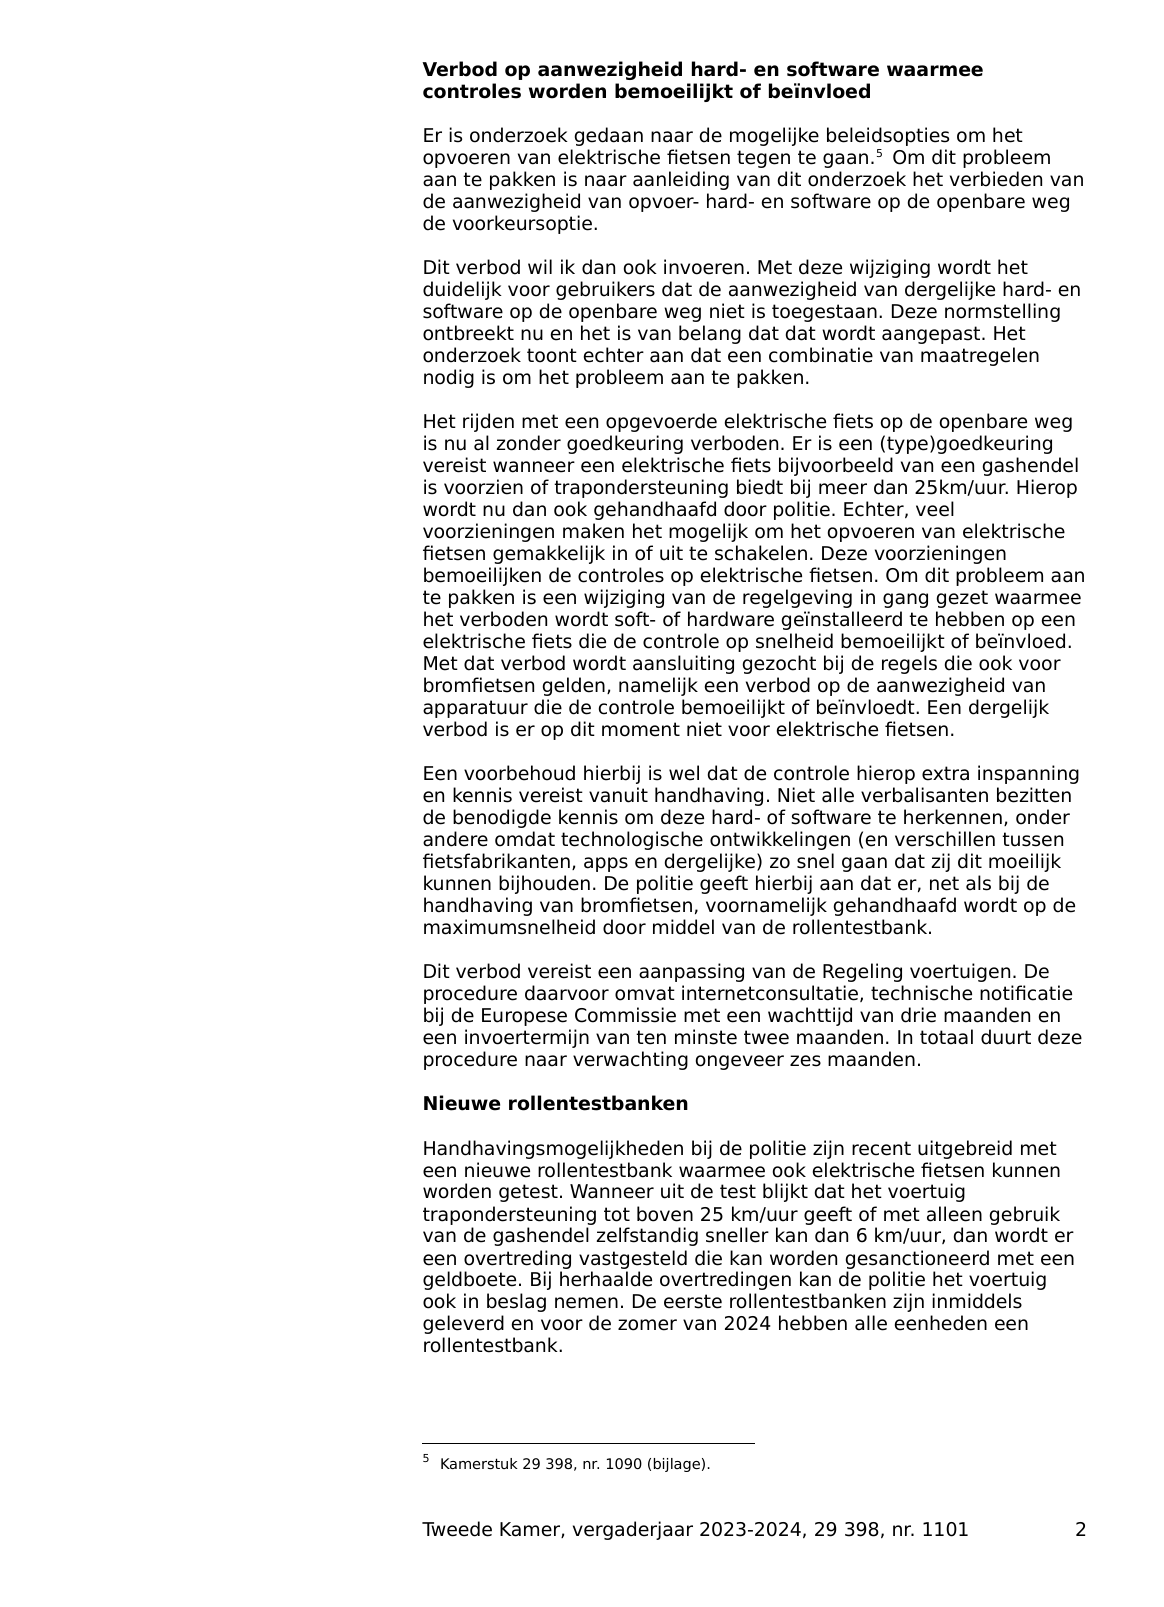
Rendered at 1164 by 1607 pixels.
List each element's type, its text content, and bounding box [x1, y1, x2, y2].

text Handhavingsmogelijkheden bij de politie zijn recent uitgebreid met een nieuwe rollentestbank waarmee ook elektrische fietsen kunnen worden getest. Wanneer uit de test blijkt dat het voertuig trapondersteuning tot boven 25 km/uur geeft of met alleen gebruik van de gashendel zelfstandig sneller kan dan 6 km/uur, dan wordt er een overtreding vastgesteld die kan worden gesanctioneerd met een geldboete. Bij herhaalde overtredingen kan de politie het voertuig ook in beslag nemen. De eerste rollentestbanken zijn inmiddels geleverd en voor de zomer van 2024 hebben alle eenheden een rollentestbank. [422, 1137, 1087, 1357]
subtitle Verbod op aanwezigheid hard- en software waarmee controles worden bemoeilijkt of beïnvloed [422, 59, 1087, 103]
text Dit verbod vereist een aanpassing van de Regeling voertuigen. De procedure daarvoor omvat internetconsultatie, technische notificatie bij de Europese Commissie met een wachttijd van drie maanden en een invoertermijn van ten minste twee maanden. In totaal duurt deze procedure naar verwachting ongeveer zes maanden. [422, 961, 1087, 1071]
text Het rijden met een opgevoerde elektrische fiets op de openbare weg is nu al zonder goedkeuring verboden. Er is een (type)goedkeuring vereist wanneer een elektrische fiets bijvoorbeeld van een gashendel is voorzien of trapondersteuning biedt bij meer dan 25km/uur. Hierop wordt nu dan ook gehandhaafd door politie. Echter, veel voorzieningen maken het mogelijk om het opvoeren van elektrische fietsen gemakkelijk in of uit te schakelen. Deze voorzieningen bemoeilijken de controles op elektrische fietsen. Om dit probleem aan te pakken is een wijziging van de regelgeving in gang gezet waarmee het verboden wordt soft- of hardware geïnstalleerd te hebben op een elektrische fiets die de controle op snelheid bemoeilijkt of beïnvloed. Met dat verbod wordt aansluiting gezocht bij de regels die ook voor bromfietsen gelden, namelijk een verbod op de aanwezigheid van apparatuur die de controle bemoeilijkt of beïnvloedt. Een dergelijk verbod is er op dit moment niet voor elektrische fietsen. [422, 411, 1087, 741]
text Een voorbehoud hierbij is wel dat de controle hierop extra inspanning en kennis vereist vanuit handhaving. Niet alle verbalisanten bezitten de benodigde kennis om deze hard- of software te herkennen, onder andere omdat technologische ontwikkelingen (en verschillen tussen fietsfabrikanten, apps en dergelijke) zo snel gaan dat zij dit moeilijk kunnen bijhouden. De politie geeft hierbij aan dat er, net als bij de handhaving van bromfietsen, voornamelijk gehandhaafd wordt op de maximumsnelheid door middel van de rollentestbank. [422, 763, 1087, 939]
subtitle Nieuwe rollentestbanken [422, 1093, 1087, 1115]
text Kamerstuk 29 398, nr. 1090 (bijlage). [422, 1452, 1087, 1474]
text Dit verbod wil ik dan ook invoeren. Met deze wijziging wordt het duidelijk voor gebruikers dat de aanwezigheid van dergelijke hard- en software op de openbare weg niet is toegestaan. Deze normstelling ontbreekt nu en het is van belang dat dat wordt aangepast. Het onderzoek toont echter aan dat een combinatie van maatregelen nodig is om het probleem aan te pakken. [422, 257, 1087, 389]
text Er is onderzoek gedaan naar de mogelijke beleidsopties om het opvoeren van elektrische fietsen tegen te gaan. Om dit probleem aan te pakken is naar aanleiding van dit onderzoek het verbieden van de aanwezigheid van opvoer- hard- en software op de openbare weg de voorkeursoptie. [422, 125, 1087, 235]
